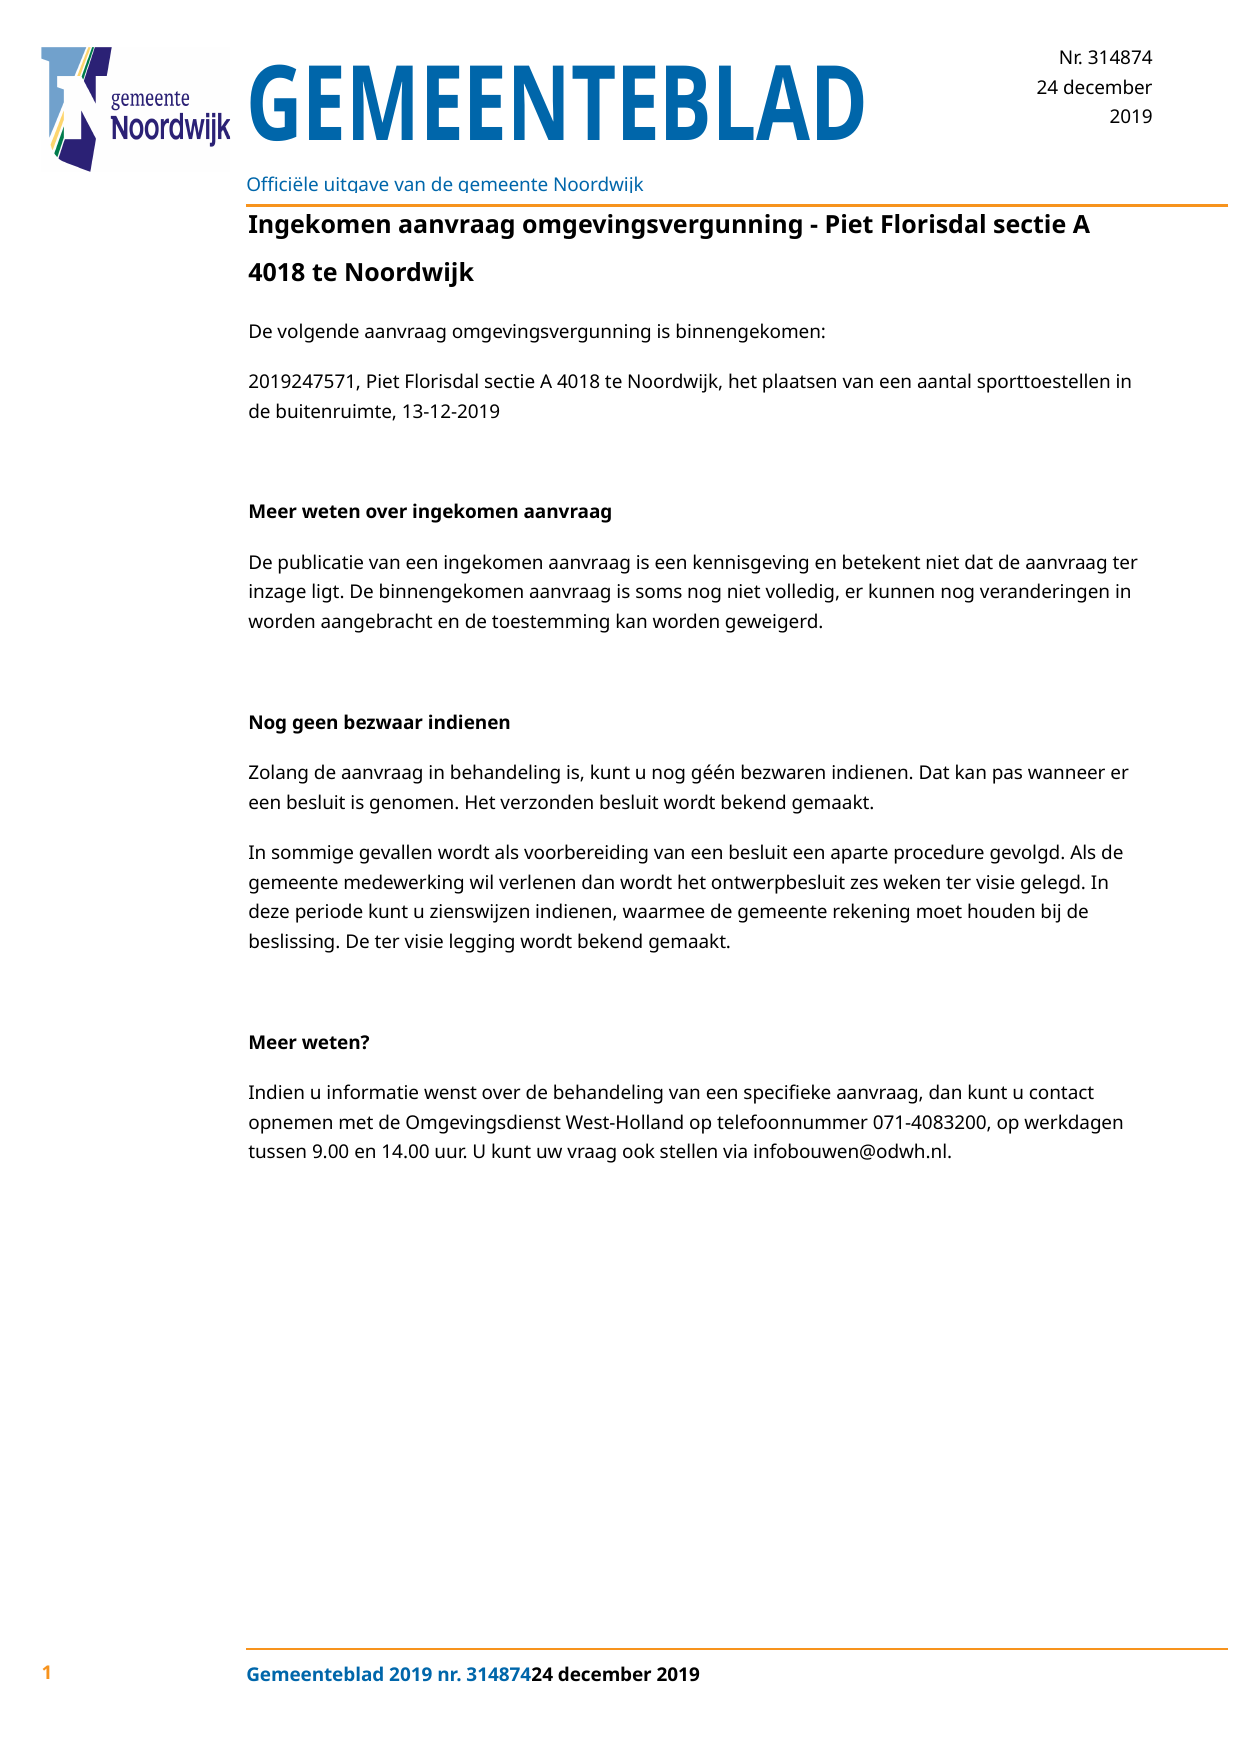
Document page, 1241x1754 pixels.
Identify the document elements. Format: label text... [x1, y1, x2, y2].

text Ingekomen aanvraag omgevingsvergunning - Piet Florisdal sectie A 4018 te Noordwijk [248, 207, 1152, 288]
text 2019247571, Piet Florisdal sectie A 4018 te Noordwijk, het plaatsen van een aantal sporttoestellen in de buitenruimte, 13-12-2019 [248, 368, 1152, 424]
text De publicatie van een ingekomen aanvraag is een kennisgeving en betekent niet dat de aanvraag ter inzage ligt. De binnengekomen aanvraag is soms nog niet volledig, er kunnen nog veranderingen in worden aangebracht en de toestemming kan worden geweigerd. [248, 549, 1152, 634]
text Meer weten? [248, 1029, 1152, 1055]
text In sommige gevallen wordt als voorbereiding van een besluit een aparte procedure gevolgd. Als de gemeente medewerking wil verlenen dan wordt het ontwerpbesluit zes weken ter visie gelegd. In deze periode kunt u zienswijzen indienen, waarmee de gemeente rekening moet houden bij de beslissing. De ter visie legging wordt bekend gemaakt. [248, 839, 1152, 954]
text De volgende aanvraag omgevingsvergunning is binnengekomen: [248, 318, 1152, 344]
picture [41, 47, 231, 172]
text Indien u informatie wenst over de behandeling van een specifieke aanvraag, dan kunt u contact opnemen met de Omgevingsdienst West-Holland op telefoonnummer 071-4083200, op werkdagen tussen 9.00 en 14.00 uur. U kunt uw vraag ook stellen via infobouwen@odwh.nl. [248, 1079, 1152, 1164]
text Nog geen bezwaar indienen [248, 709, 1152, 735]
text Meer weten over ingekomen aanvraag [248, 499, 1152, 524]
text Zolang de aanvraag in behandeling is, kunt u nog géén bezwaren indienen. Dat kan pas wanneer er een besluit is genomen. Het verzonden besluit wordt bekend gemaakt. [248, 759, 1152, 815]
